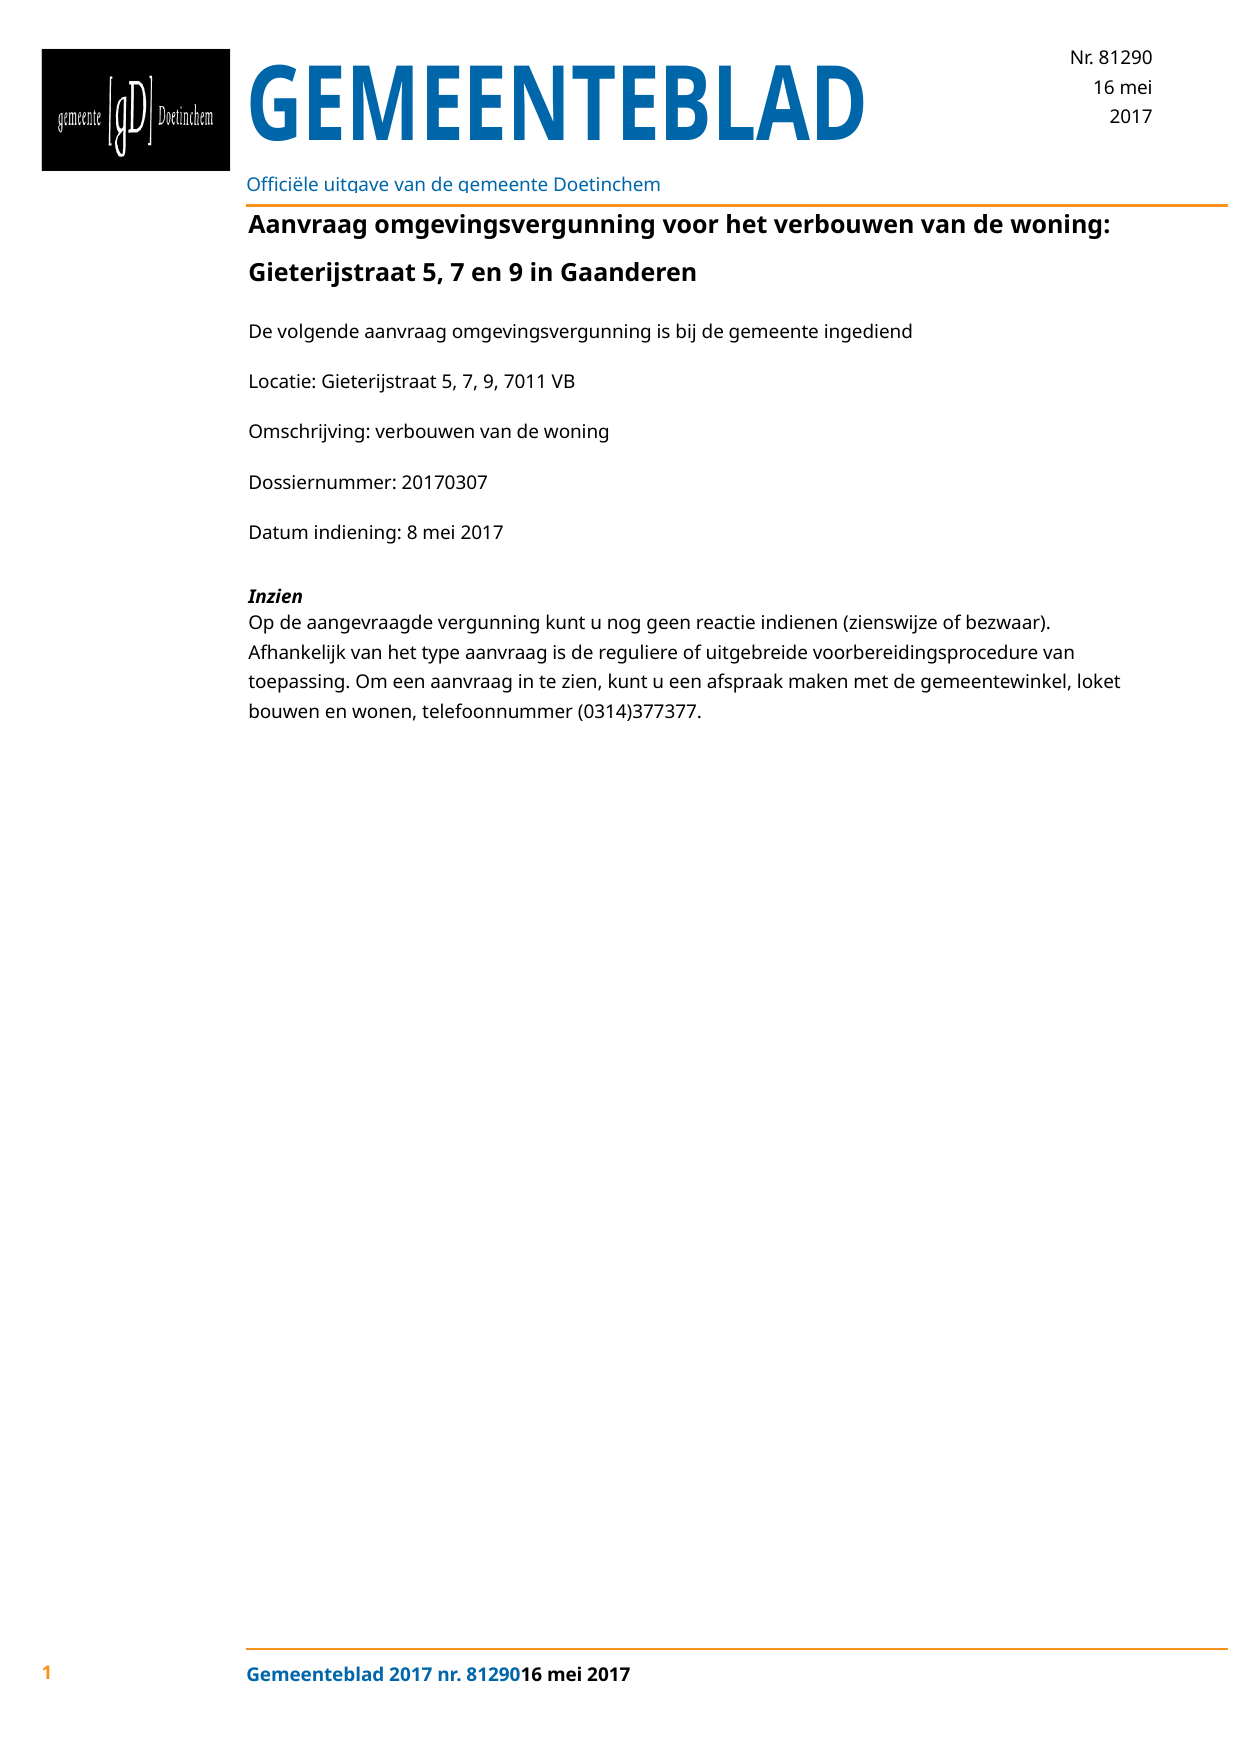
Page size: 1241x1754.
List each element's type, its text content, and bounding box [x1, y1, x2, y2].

text Op de aangevraagde vergunning kunt u nog geen reactie indienen (zienswijze of bezwaar). Afhankelijk van het type aanvraag is de reguliere of uitgebreide voorbereidingsprocedure van toepassing. Om een aanvraag in te zien, kunt u een afspraak maken met de gemeentewinkel, loket bouwen en wonen, telefoonnummer (0314)377377. [248, 609, 1152, 724]
picture [41, 47, 231, 172]
text Omschrijving: verbouwen van de woning [248, 419, 1152, 444]
text Locatie: Gieterijstraat 5, 7, 9, 7011 VB [248, 368, 1152, 394]
text Dossiernummer: 20170307 [248, 469, 1152, 495]
text Datum indiening: 8 mei 2017 [248, 519, 1152, 545]
text Inzien [248, 583, 1152, 609]
text Aanvraag omgevingsvergunning voor het verbouwen van de woning: Gieterijstraat 5, 7 en 9 in Gaanderen [248, 207, 1152, 288]
text De volgende aanvraag omgevingsvergunning is bij de gemeente ingediend [248, 318, 1152, 344]
